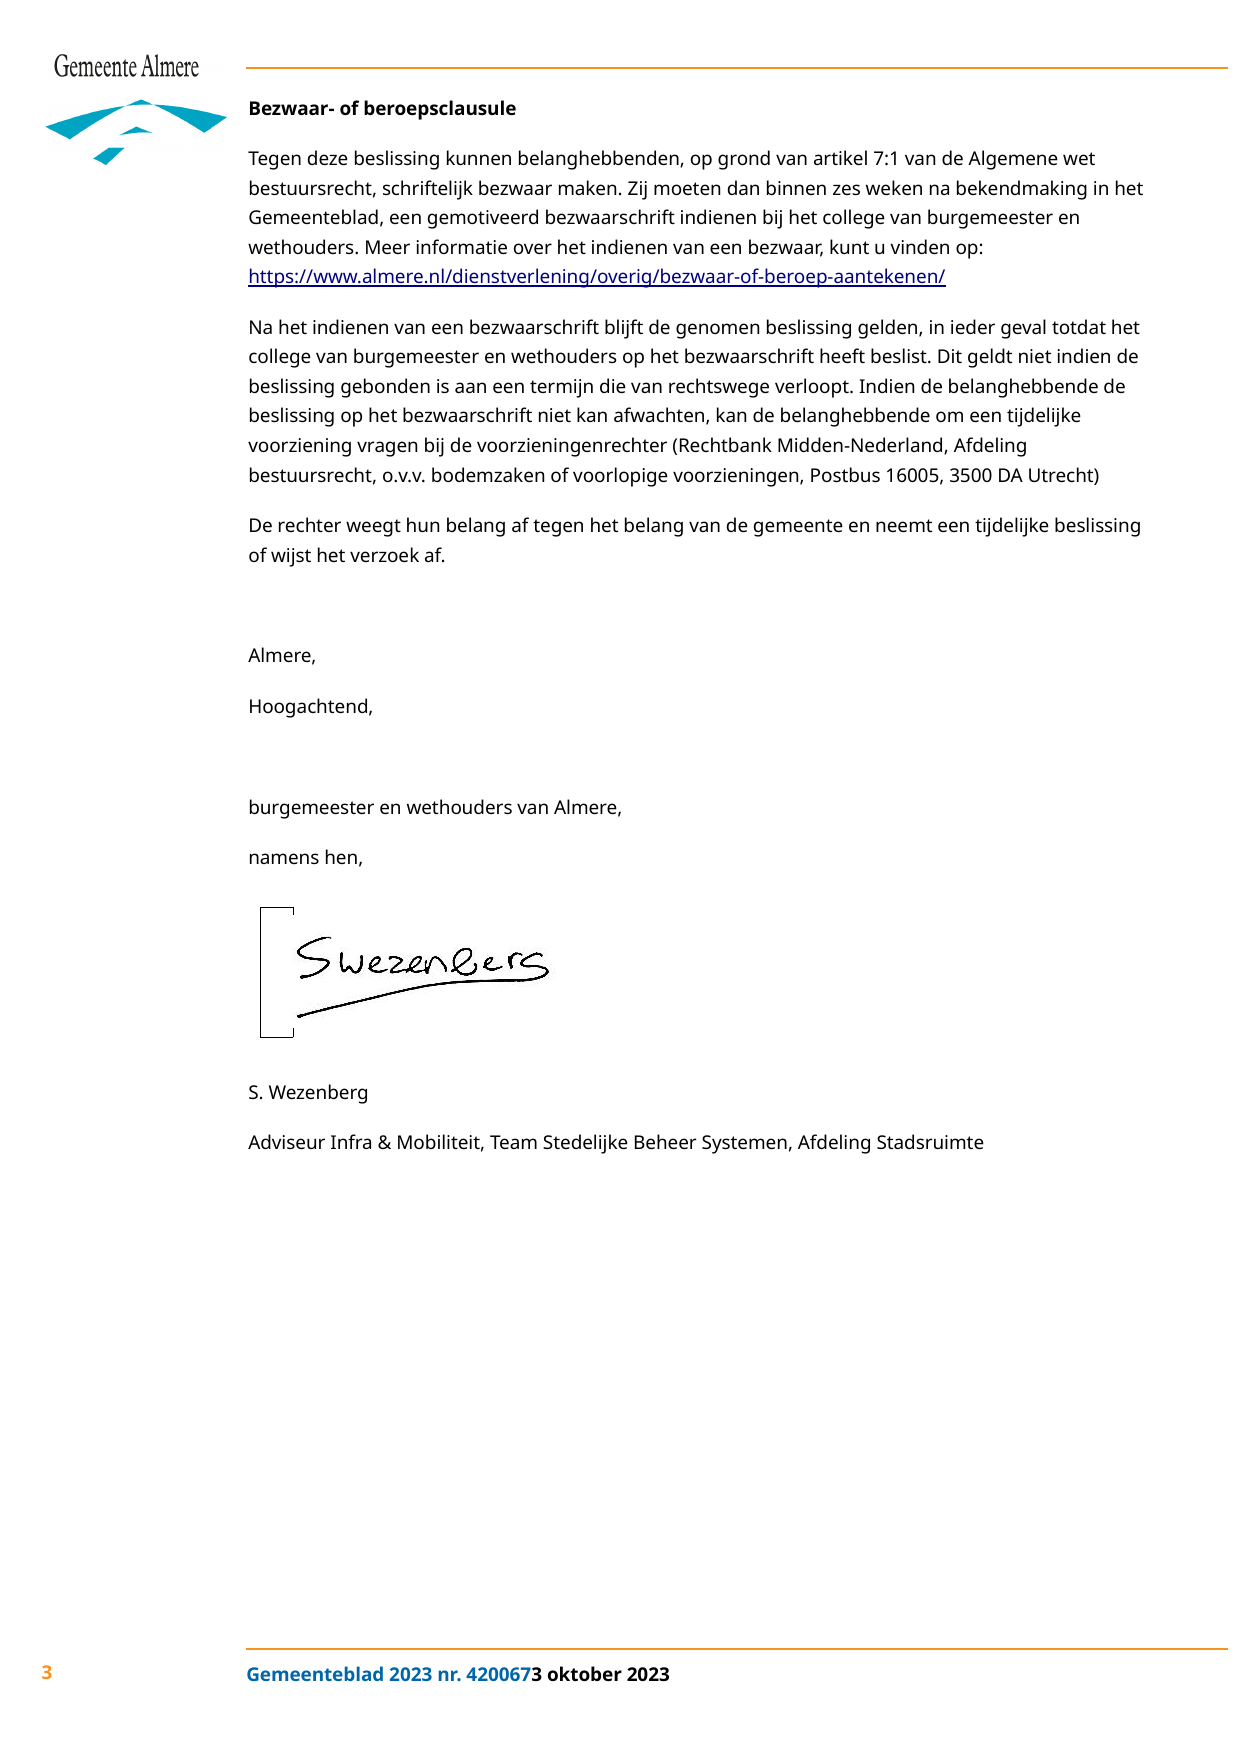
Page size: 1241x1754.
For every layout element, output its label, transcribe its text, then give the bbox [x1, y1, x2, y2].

text Adviseur Infra & Mobiliteit, Team Stedelijke Beheer Systemen, Afdeling Stadsruimte [248, 1129, 1152, 1155]
text burgemeester en wethouders van Almere, [248, 794, 1152, 820]
text Hoogachtend, [248, 693, 1152, 719]
text namens hen, [248, 844, 1152, 870]
text Tegen deze beslissing kunnen belanghebbenden, op grond van artikel 7:1 van de Algemene wet bestuursrecht, schriftelijk bezwaar maken. Zij moeten dan binnen zes weken na bekendmaking in het Gemeenteblad, een gemotiveerd bezwaarschrift indienen bij het college van burgemeester en wethouders. Meer informatie over het indienen van een bezwaar, kunt u vinden op: https://www.almere.nl/dienstverlening/overig/bezwaar-of-beroep-aantekenen/ [248, 145, 1152, 289]
text S. Wezenberg [248, 1079, 1152, 1105]
text Na het indienen van een bezwaarschrift blijft de genomen beslissing gelden, in ieder geval totdat het college van burgemeester en wethouders op het bezwaarschrift heeft beslist. Dit geldt niet indien de beslissing gebonden is aan een termijn die van rechtswege verloopt. Indien de belanghebbende de beslissing op het bezwaarschrift niet kan afwachten, kan de belanghebbende om een tijdelijke voorziening vragen bij de voorzieningenrechter (Rechtbank Midden-Nederland, Afdeling bestuursrecht, o.v.v. bodemzaken of voorlopige voorzieningen, Postbus 16005, 3500 DA Utrecht) [248, 314, 1152, 488]
text Almere, [248, 643, 1152, 668]
text Bezwaar- of beroepsclausule [248, 95, 1152, 121]
text De rechter weegt hun belang af tegen het belang van de gemeente en neemt een tijdelijke beslissing of wijst het verzoek af. [248, 512, 1152, 568]
picture [268, 915, 576, 1028]
picture [41, 47, 231, 172]
